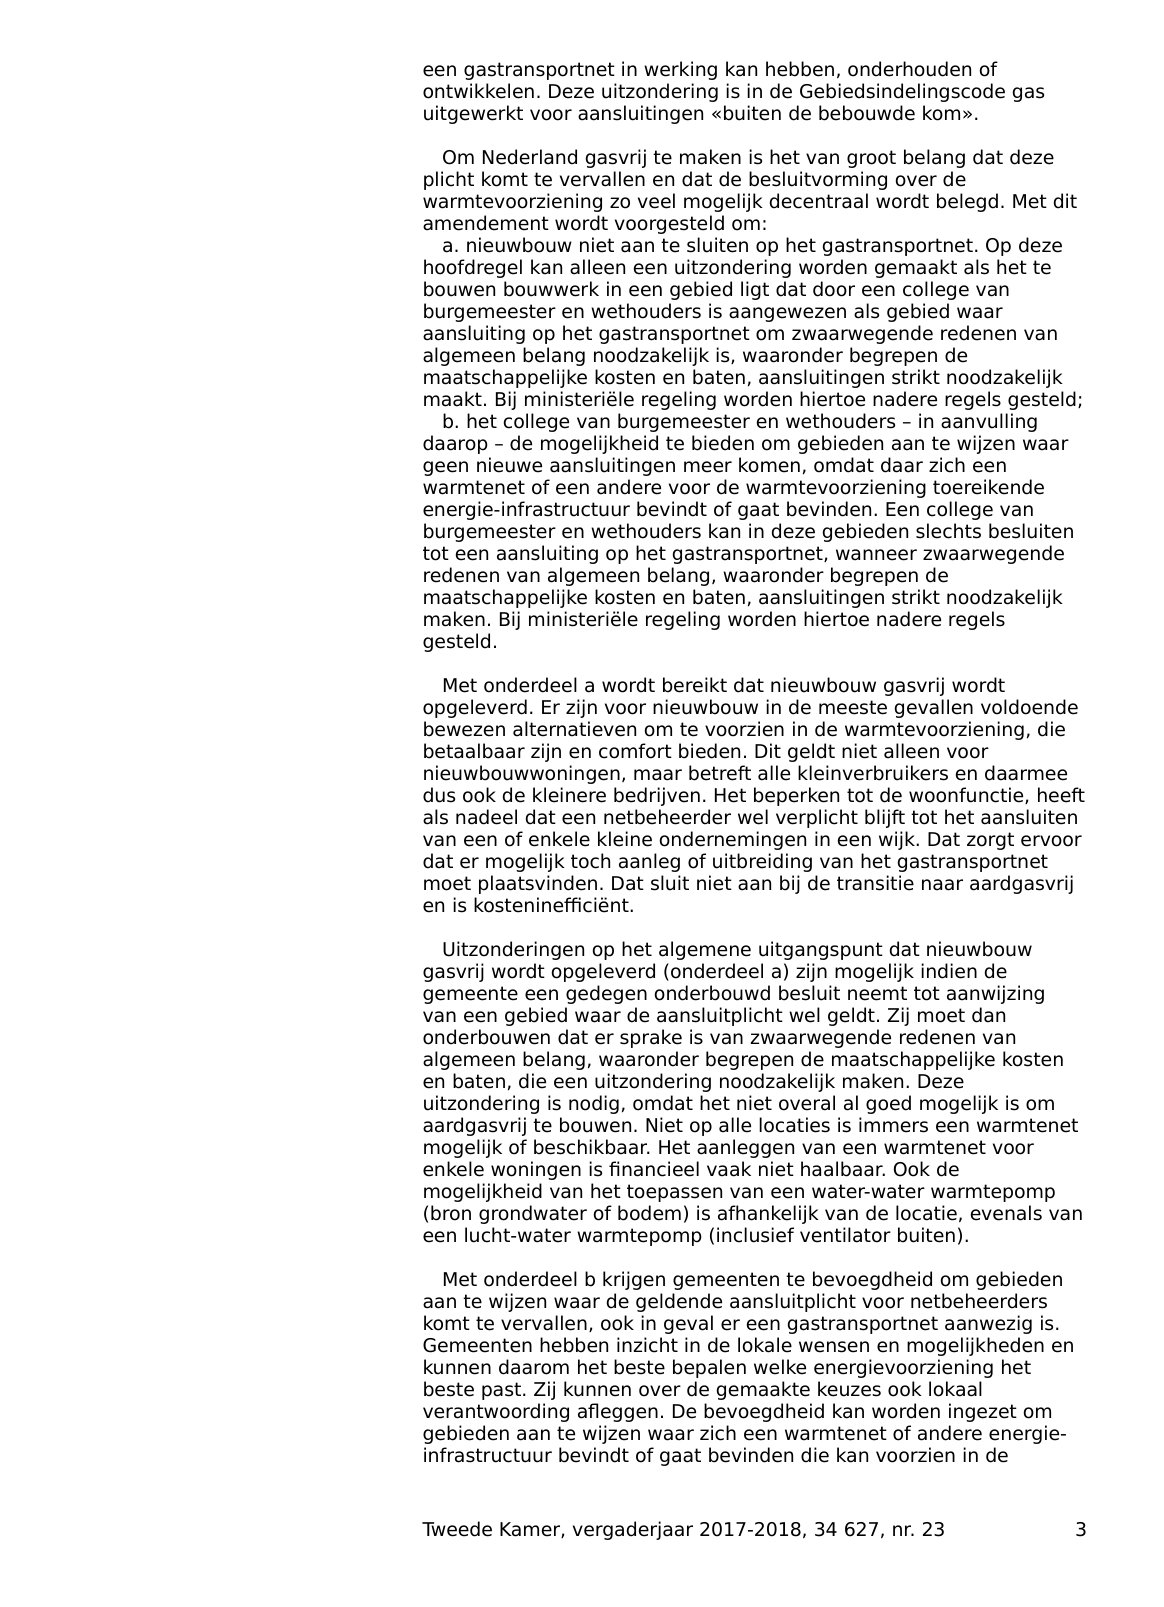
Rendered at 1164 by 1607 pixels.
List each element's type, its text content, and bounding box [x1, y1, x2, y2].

text een gastransportnet in werking kan hebben, onderhouden of ontwikkelen. Deze uitzondering is in de Gebiedsindelingscode gas uitgewerkt voor aansluitingen «buiten de bebouwde kom». [422, 59, 1087, 125]
text Om Nederland gasvrij te maken is het van groot belang dat deze plicht komt te vervallen en dat de besluitvorming over de warmtevoorziening zo veel mogelijk decentraal wordt belegd. Met dit amendement wordt voorgesteld om: [422, 147, 1087, 235]
text Met onderdeel a wordt bereikt dat nieuwbouw gasvrij wordt opgeleverd. Er zijn voor nieuwbouw in de meeste gevallen voldoende bewezen alternatieven om te voorzien in de warmtevoorziening, die betaalbaar zijn en comfort bieden. Dit geldt niet alleen voor nieuwbouwwoningen, maar betreft alle kleinverbruikers en daarmee dus ook de kleinere bedrijven. Het beperken tot de woonfunctie, heeft als nadeel dat een netbeheerder wel verplicht blijft tot het aansluiten van een of enkele kleine ondernemingen in een wijk. Dat zorgt ervoor dat er mogelijk toch aanleg of uitbreiding van het gastransportnet moet plaatsvinden. Dat sluit niet aan bij de transitie naar aardgasvrij en is kosteninefficiënt. [422, 675, 1087, 917]
text Uitzonderingen op het algemene uitgangspunt dat nieuwbouw gasvrij wordt opgeleverd (onderdeel a) zijn mogelijk indien de gemeente een gedegen onderbouwd besluit neemt tot aanwijzing van een gebied waar de aansluitplicht wel geldt. Zij moet dan onderbouwen dat er sprake is van zwaarwegende redenen van algemeen belang, waaronder begrepen de maatschappelijke kosten en baten, die een uitzondering noodzakelijk maken. Deze uitzondering is nodig, omdat het niet overal al goed mogelijk is om aardgasvrij te bouwen. Niet op alle locaties is immers een warmtenet mogelijk of beschikbaar. Het aanleggen van een warmtenet voor enkele woningen is financieel vaak niet haalbaar. Ook de mogelijkheid van het toepassen van een water-water warmtepomp (bron grondwater of bodem) is afhankelijk van de locatie, evenals van een lucht-water warmtepomp (inclusief ventilator buiten). [422, 939, 1087, 1247]
text b. het college van burgemeester en wethouders – in aanvulling daarop – de mogelijkheid te bieden om gebieden aan te wijzen waar geen nieuwe aansluitingen meer komen, omdat daar zich een warmtenet of een andere voor de warmtevoorziening toereikende energie-infrastructuur bevindt of gaat bevinden. Een college van burgemeester en wethouders kan in deze gebieden slechts besluiten tot een aansluiting op het gastransportnet, wanneer zwaarwegende redenen van algemeen belang, waaronder begrepen de maatschappelijke kosten en baten, aansluitingen strikt noodzakelijk maken. Bij ministeriële regeling worden hiertoe nadere regels gesteld. [422, 411, 1087, 653]
text Met onderdeel b krijgen gemeenten te bevoegdheid om gebieden aan te wijzen waar de geldende aansluitplicht voor netbeheerders komt te vervallen, ook in geval er een gastransportnet aanwezig is. Gemeenten hebben inzicht in de lokale wensen en mogelijkheden en kunnen daarom het beste bepalen welke energievoorziening het beste past. Zij kunnen over de gemaakte keuzes ook lokaal verantwoording afleggen. De bevoegdheid kan worden ingezet om gebieden aan te wijzen waar zich een warmtenet of andere energie-infrastructuur bevindt of gaat bevinden die kan voorzien in de [422, 1269, 1087, 1467]
text a. nieuwbouw niet aan te sluiten op het gastransportnet. Op deze hoofdregel kan alleen een uitzondering worden gemaakt als het te bouwen bouwwerk in een gebied ligt dat door een college van burgemeester en wethouders is aangewezen als gebied waar aansluiting op het gastransportnet om zwaarwegende redenen van algemeen belang noodzakelijk is, waaronder begrepen de maatschappelijke kosten en baten, aansluitingen strikt noodzakelijk maakt. Bij ministeriële regeling worden hiertoe nadere regels gesteld; [422, 235, 1087, 411]
